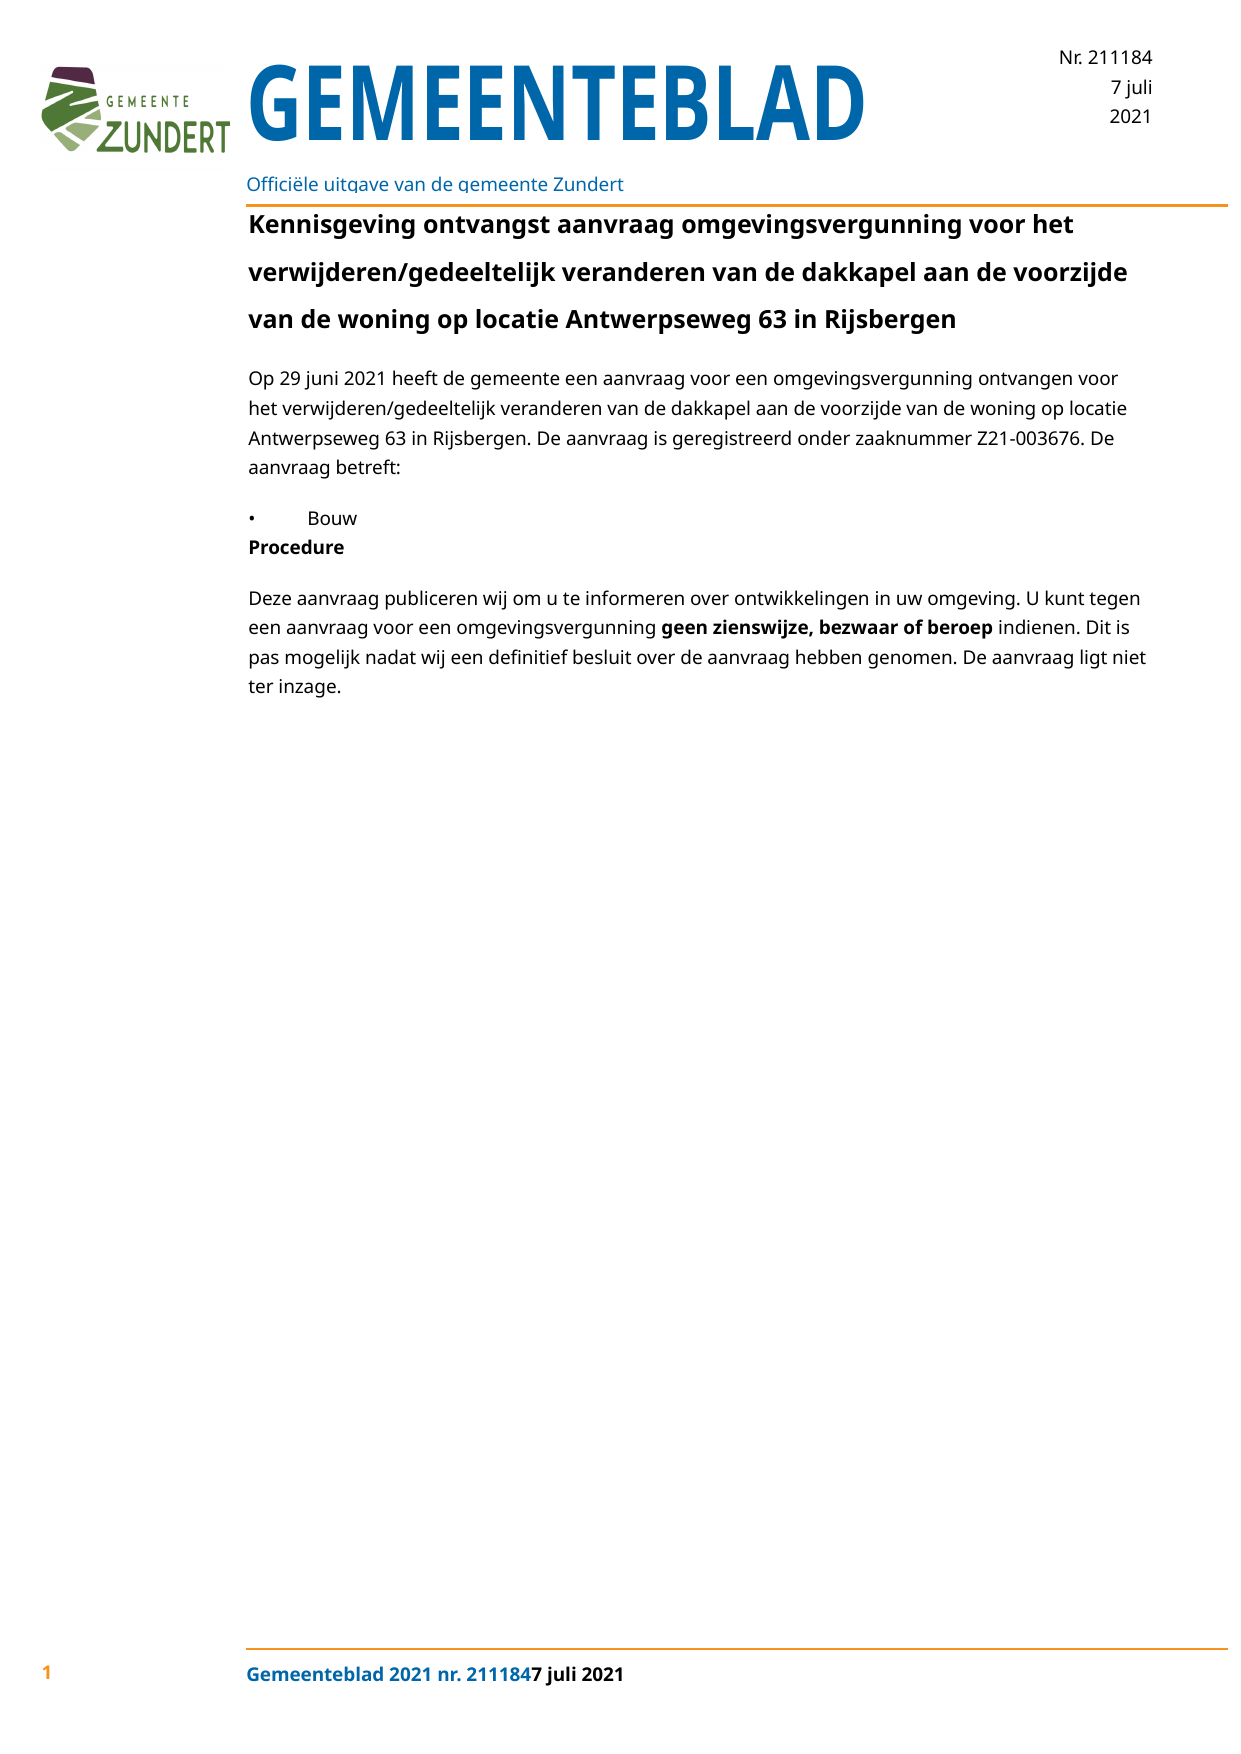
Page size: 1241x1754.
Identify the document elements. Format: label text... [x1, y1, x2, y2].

text Deze aanvraag publiceren wij om u te informeren over ontwikkelingen in uw omgeving. U kunt tegen een aanvraag voor een omgevingsvergunning geen zienswijze, bezwaar of beroep indienen. Dit is pas mogelijk nadat wij een definitief besluit over de aanvraag hebben genomen. De aanvraag ligt niet ter inzage. [248, 585, 1152, 699]
text Op 29 juni 2021 heeft de gemeente een aanvraag voor een omgevingsvergunning ontvangen voor het verwijderen/gedeeltelijk veranderen van de dakkapel aan de voorzijde van de woning op locatie Antwerpseweg 63 in Rijsbergen. De aanvraag is geregistreerd onder zaaknummer Z21-003676. De aanvraag betreft: [248, 366, 1152, 480]
text Procedure [248, 534, 1152, 560]
list Bouw [248, 505, 1152, 530]
picture [41, 47, 231, 172]
text Kennisgeving ontvangst aanvraag omgevingsvergunning voor het verwijderen/gedeeltelijk veranderen van de dakkapel aan de voorzijde van de woning op locatie Antwerpseweg 63 in Rijsbergen [248, 207, 1152, 336]
